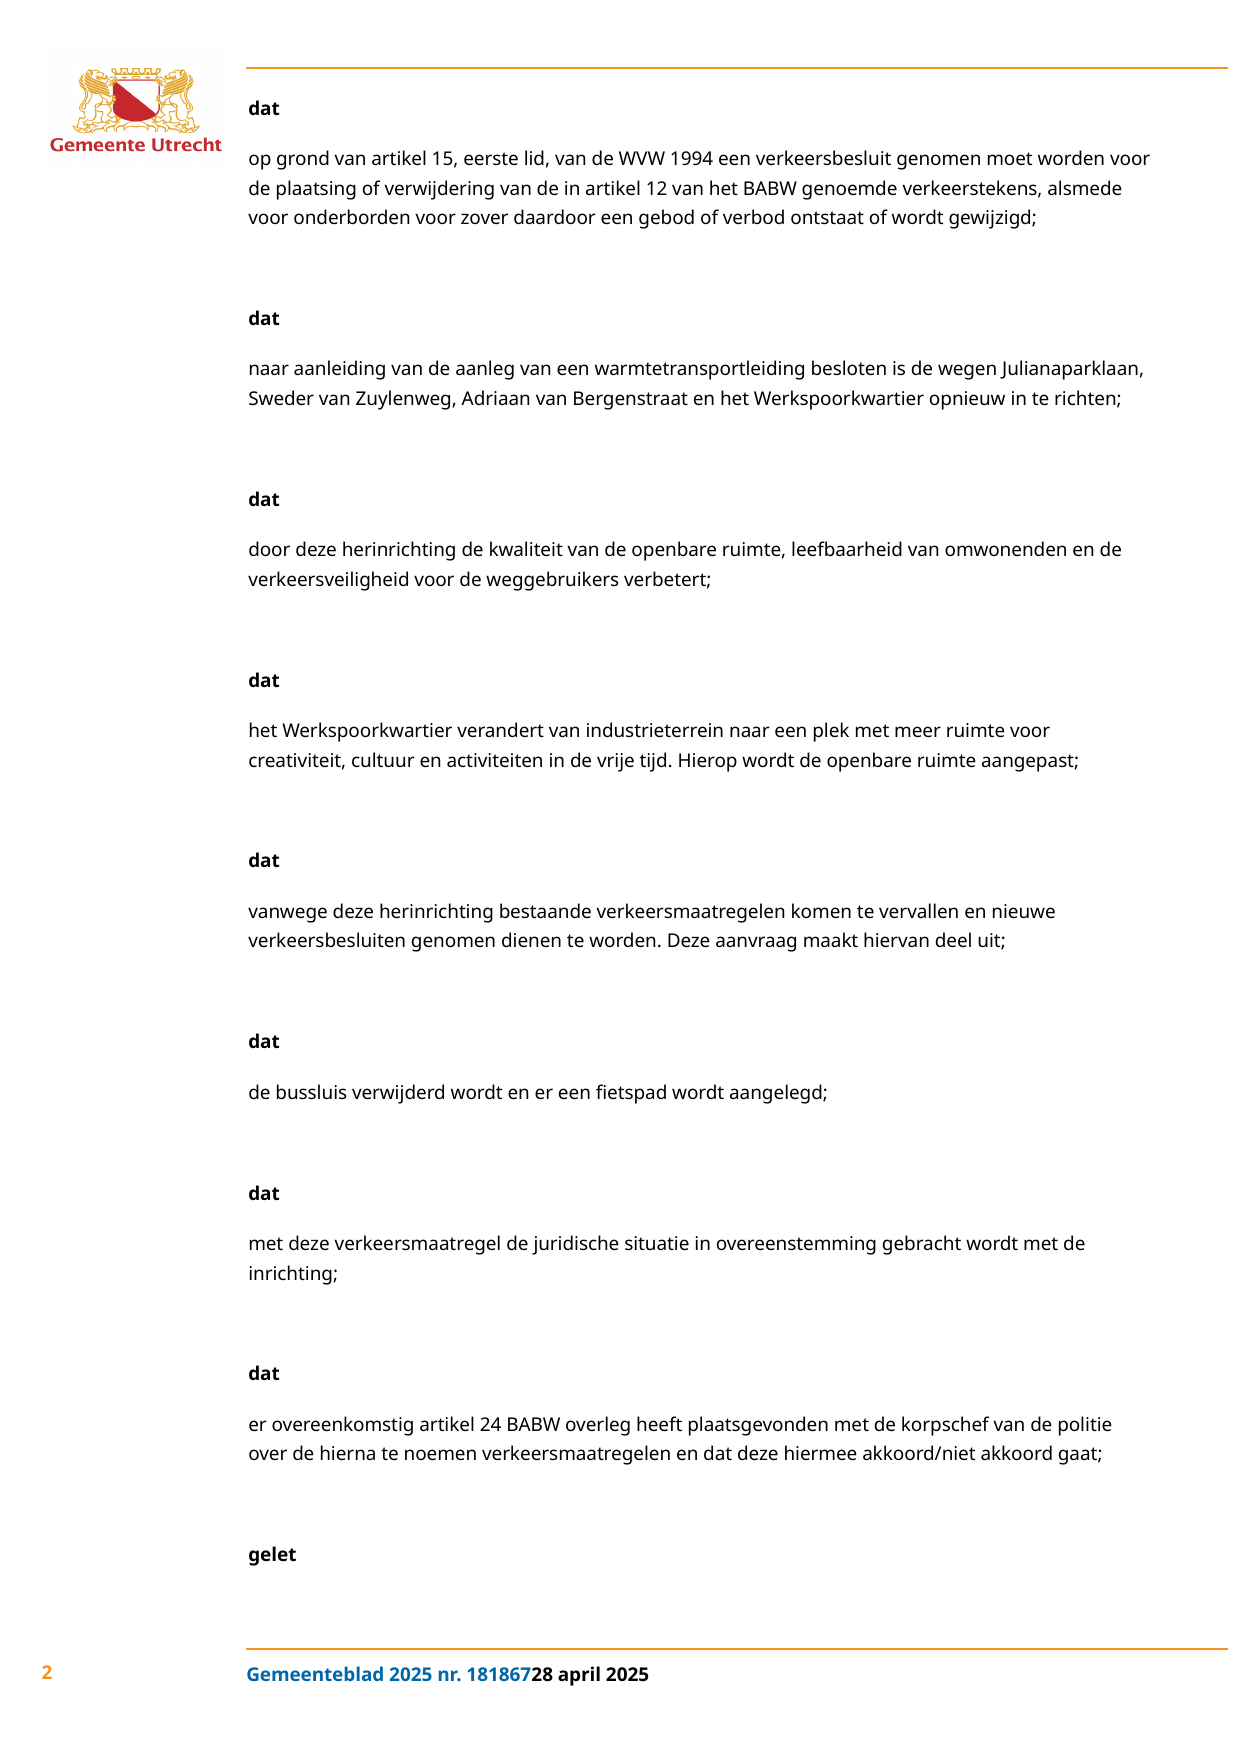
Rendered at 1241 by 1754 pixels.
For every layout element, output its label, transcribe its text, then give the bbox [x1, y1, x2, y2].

text naar aanleiding van de aanleg van een warmtetransportleiding besloten is de wegen Julianaparklaan, Sweder van Zuylenweg, Adriaan van Bergenstraat en het Werkspoorkwartier opnieuw in te richten; [248, 356, 1152, 411]
text dat [248, 848, 1152, 873]
text er overeenkomstig artikel 24 BABW overleg heeft plaatsgevonden met de korpschef van de politie over de hierna te noemen verkeersmaatregelen en dat deze hiermee akkoord/niet akkoord gaat; [248, 1411, 1152, 1466]
text met deze verkeersmaatregel de juridische situatie in overeenstemming gebracht wordt met de inrichting; [248, 1230, 1152, 1286]
text vanwege deze herinrichting bestaande verkeersmaatregelen komen te vervallen en nieuwe verkeersbesluiten genomen dienen te worden. Deze aanvraag maakt hiervan deel uit; [248, 898, 1152, 953]
text op grond van artikel 15, eerste lid, van de WVW 1994 een verkeersbesluit genomen moet worden voor de plaatsing of verwijdering van de in artikel 12 van het BABW genoemde verkeerstekens, alsmede voor onderborden voor zover daardoor een gebod of verbod ontstaat of wordt gewijzigd; [248, 145, 1152, 230]
text dat [248, 1361, 1152, 1386]
text dat [248, 486, 1152, 512]
text door deze herinrichting de kwaliteit van de openbare ruimte, leefbaarheid van omwonenden en de verkeersveiligheid voor de weggebruikers verbetert; [248, 536, 1152, 592]
text de bussluis verwijderd wordt en er een fietspad wordt aangelegd; [248, 1079, 1152, 1105]
text dat [248, 95, 1152, 121]
text dat [248, 305, 1152, 331]
text het Werkspoorkwartier verandert van industrieterrein naar een plek met meer ruimte voor creativiteit, cultuur en activiteiten in de vrije tijd. Hierop wordt de openbare ruimte aangepast; [248, 717, 1152, 773]
text dat [248, 1180, 1152, 1206]
text dat [248, 667, 1152, 693]
text gelet [248, 1541, 1152, 1567]
picture [41, 47, 231, 172]
text dat [248, 1028, 1152, 1054]
